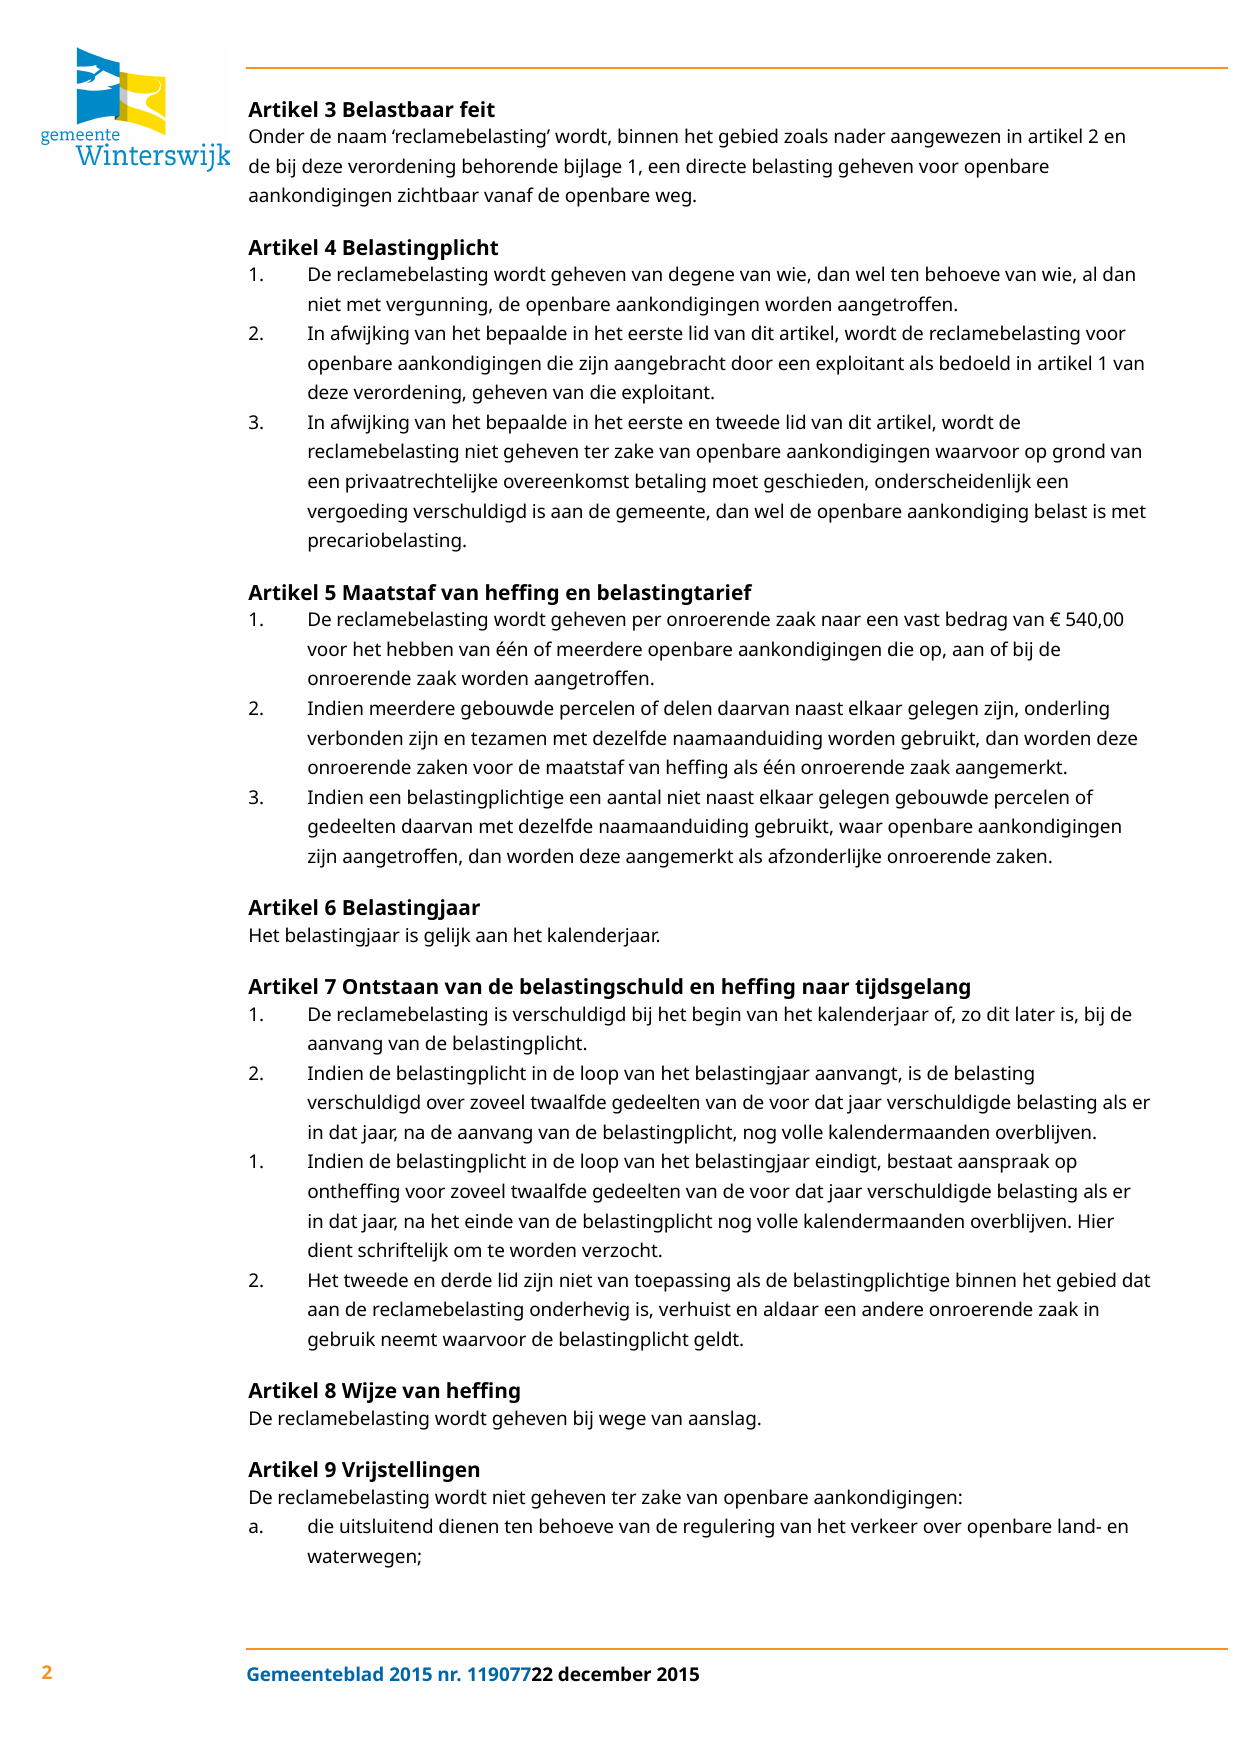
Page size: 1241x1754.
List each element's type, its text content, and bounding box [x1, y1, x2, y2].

text Artikel 8 Wijze van heffing [248, 1377, 1152, 1405]
text Artikel 6 Belastingjaar [248, 893, 1152, 922]
text Artikel 5 Maatstaf van heffing en belastingtarief [248, 578, 1152, 606]
list In afwijking van het bepaalde in het eerste en tweede lid van dit artikel, wordt de reclamebelasting niet geheven ter zake van openbare aankondigingen waarvoor op grond van een privaatrechtelijke overeenkomst betaling moet geschieden, onderscheidenlijk een vergoeding verschuldigd is aan de gemeente, dan wel de openbare aankondiging belast is met precariobelasting. [248, 409, 1152, 553]
list Het tweede en derde lid zijn niet van toepassing als de belastingplichtige binnen het gebied dat aan de reclamebelasting onderhevig is, verhuist en aldaar een andere onroerende zaak in gebruik neemt waarvoor de belastingplicht geldt. [248, 1267, 1152, 1352]
list De reclamebelasting wordt geheven per onroerende zaak naar een vast bedrag van € 540,00 voor het hebben van één of meerdere openbare aankondigingen die op, aan of bij de onroerende zaak worden aangetroffen. [248, 606, 1152, 691]
text Artikel 3 Belastbaar feit [248, 95, 1152, 123]
list De reclamebelasting is verschuldigd bij het begin van het kalenderjaar of, zo dit later is, bij de aanvang van de belastingplicht. [248, 1001, 1152, 1056]
text De reclamebelasting wordt niet geheven ter zake van openbare aankondigingen: [248, 1484, 1152, 1509]
text Het belastingjaar is gelijk aan het kalenderjaar. [248, 922, 1152, 948]
picture [225, 153, 231, 162]
text De reclamebelasting wordt geheven bij wege van aanslag. [248, 1405, 1152, 1431]
list De reclamebelasting wordt geheven van degene van wie, dan wel ten behoeve van wie, al dan niet met vergunning, de openbare aankondigingen worden aangetroffen. [248, 261, 1152, 317]
list Indien de belastingplicht in de loop van het belastingjaar aanvangt, is de belasting verschuldigd over zoveel twaalfde gedeelten van de voor dat jaar verschuldigde belasting als er in dat jaar, na de aanvang van de belastingplicht, nog volle kalendermaanden overblijven. [248, 1060, 1152, 1145]
text Onder de naam ‘reclamebelasting’ wordt, binnen het gebied zoals nader aangewezen in artikel 2 en de bij deze verordening behorende bijlage 1, een directe belasting geheven voor openbare aankondigingen zichtbaar vanaf de openbare weg. [248, 123, 1152, 208]
list die uitsluitend dienen ten behoeve van de regulering van het verkeer over openbare land- en waterwegen; [248, 1513, 1152, 1569]
text Artikel 9 Vrijstellingen [248, 1455, 1152, 1484]
list Indien meerdere gebouwde percelen of delen daarvan naast elkaar gelegen zijn, onderling verbonden zijn en tezamen met dezelfde naamaanduiding worden gebruikt, dan worden deze onroerende zaken voor de maatstaf van heffing als één onroerende zaak aangemerkt. [248, 695, 1152, 780]
list In afwijking van het bepaalde in het eerste lid van dit artikel, wordt de reclamebelasting voor openbare aankondigingen die zijn aangebracht door een exploitant als bedoeld in artikel 1 van deze verordening, geheven van die exploitant. [248, 320, 1152, 405]
list Indien een belastingplichtige een aantal niet naast elkaar gelegen gebouwde percelen of gedeelten daarvan met dezelfde naamaanduiding gebruikt, waar openbare aankondigingen zijn aangetroffen, dan worden deze aangemerkt als afzonderlijke onroerende zaken. [248, 784, 1152, 869]
text Artikel 4 Belastingplicht [248, 233, 1152, 261]
picture [41, 47, 231, 172]
list Indien de belastingplicht in de loop van het belastingjaar eindigt, bestaat aanspraak op ontheffing voor zoveel twaalfde gedeelten van de voor dat jaar verschuldigde belasting als er in dat jaar, na het einde van de belastingplicht nog volle kalendermaanden overblijven. Hier dient schriftelijk om te worden verzocht. [248, 1149, 1152, 1263]
text Artikel 7 Ontstaan van de belastingschuld en heffing naar tijdsgelang [248, 972, 1152, 1001]
